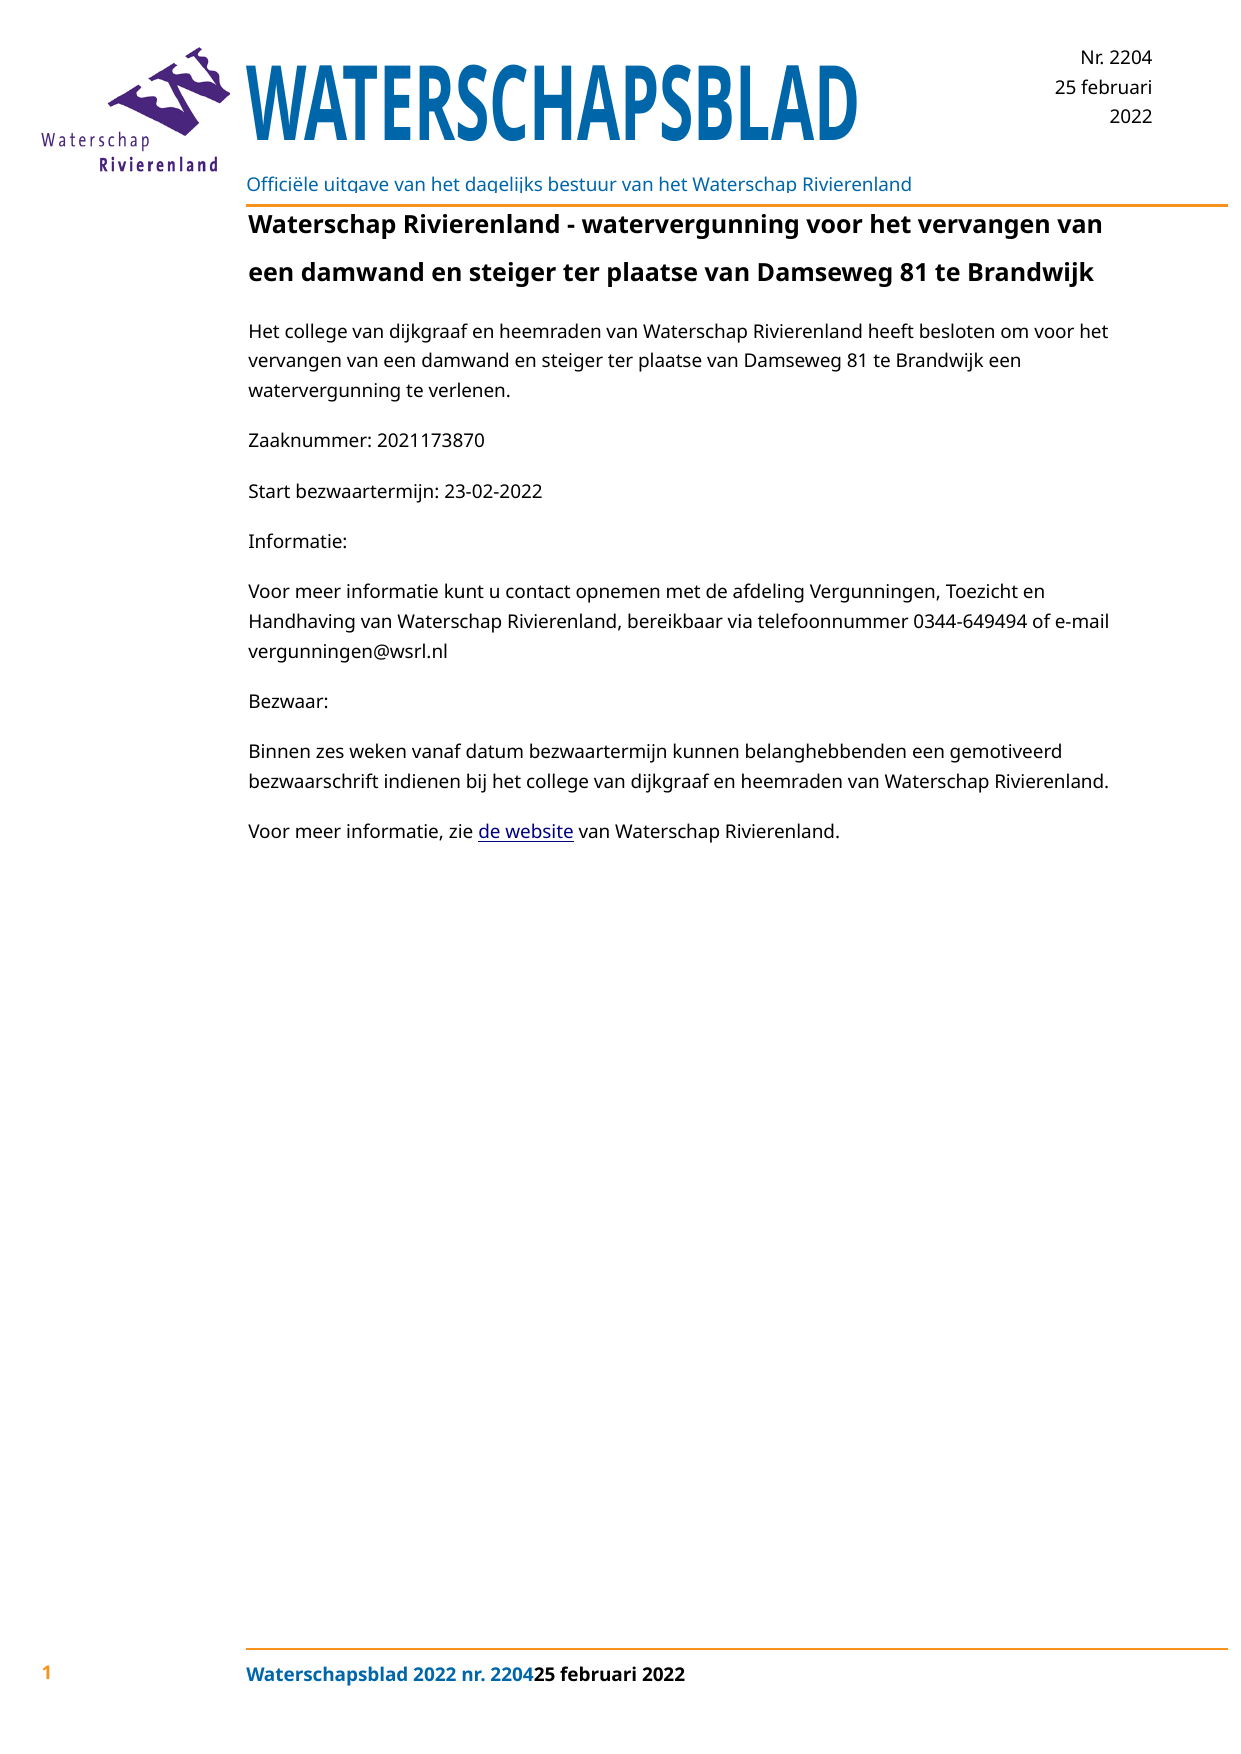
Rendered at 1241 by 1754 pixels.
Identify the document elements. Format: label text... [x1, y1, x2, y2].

text Voor meer informatie, zie de website van Waterschap Rivierenland. [248, 819, 1152, 844]
text Binnen zes weken vanaf datum bezwaartermijn kunnen belanghebbenden een gemotiveerd bezwaarschrift indienen bij het college van dijkgraaf en heemraden van Waterschap Rivierenland. [248, 739, 1152, 794]
text Het college van dijkgraaf en heemraden van Waterschap Rivierenland heeft besloten om voor het vervangen van een damwand en steiger ter plaatse van Damseweg 81 te Brandwijk een watervergunning te verlenen. [248, 318, 1152, 403]
text Start bezwaartermijn: 23-02-2022 [248, 478, 1152, 504]
text Voor meer informatie kunt u contact opnemen met de afdeling Vergunningen, Toezicht en Handhaving van Waterschap Rivierenland, bereikbaar via telefoonnummer 0344-649494 of e-mail vergunningen@wsrl.nl [248, 579, 1152, 664]
picture [41, 47, 231, 172]
text Bezwaar: [248, 688, 1152, 714]
text Waterschap Rivierenland - watervergunning voor het vervangen van een damwand en steiger ter plaatse van Damseweg 81 te Brandwijk [248, 207, 1152, 288]
text Informatie: [248, 528, 1152, 554]
text Zaaknummer: 2021173870 [248, 427, 1152, 453]
